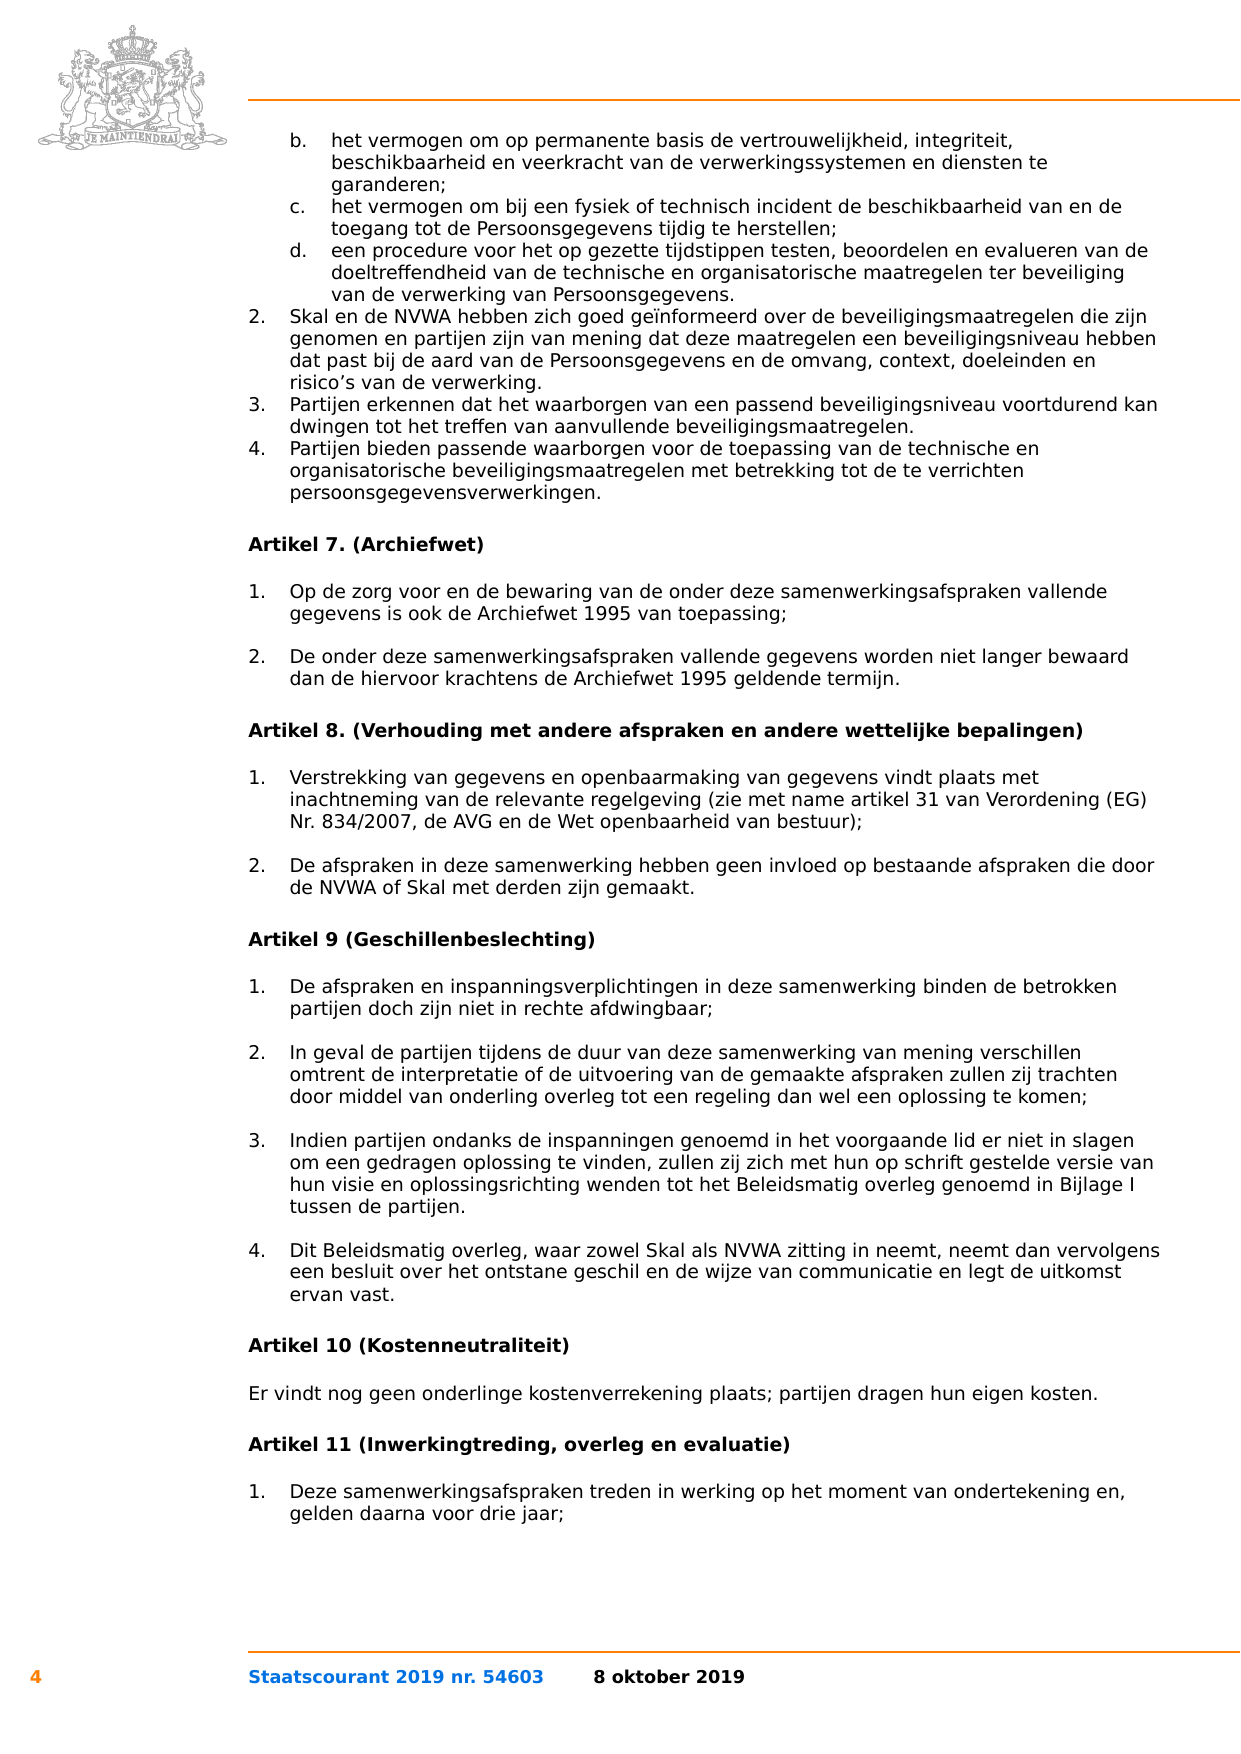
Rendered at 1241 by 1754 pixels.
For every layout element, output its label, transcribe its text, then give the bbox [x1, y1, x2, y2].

text Er vindt nog geen onderlinge kostenverrekening plaats; partijen dragen hun eigen kosten. [248, 1382, 1163, 1404]
picture [38, 25, 227, 150]
subtitle Artikel 7. (Archiefwet) [248, 533, 1163, 556]
text 4. Dit Beleidsmatig overleg, waar zowel Skal als NVWA zitting in neemt, neemt dan vervolgens een besluit over het ontstane geschil en de wijze van communicatie en legt de uitkomst ervan vast. [248, 1239, 1163, 1305]
text 1. De afspraken en inspanningsverplichtingen in deze samenwerking binden de betrokken partijen doch zijn niet in rechte afdwingbaar; [248, 976, 1163, 1020]
text 2. De afspraken in deze samenwerking hebben geen invloed op bestaande afspraken die door de NVWA of Skal met derden zijn gemaakt. [248, 855, 1163, 899]
text 2. Skal en de NVWA hebben zich goed geïnformeerd over de beveiligingsmaatregelen die zijn genomen en partijen zijn van mening dat deze maatregelen een beveiligingsniveau hebben dat past bij de aard van de Persoonsgegevens en de omvang, context, doeleinden en risico’s van de verwerking. [248, 306, 1163, 394]
text 1. Deze samenwerkingsafspraken treden in werking op het moment van ondertekening en, gelden daarna voor drie jaar; [248, 1481, 1163, 1525]
text b. het vermogen om op permanente basis de vertrouwelijkheid, integriteit, beschikbaarheid en veerkracht van de verwerkingssystemen en diensten te garanderen; [289, 130, 1163, 196]
text 2. De onder deze samenwerkingsafspraken vallende gegevens worden niet langer bewaard dan de hiervoor krachtens de Archiefwet 1995 geldende termijn. [248, 646, 1163, 690]
text 2. In geval de partijen tijdens de duur van deze samenwerking van mening verschillen omtrent de interpretatie of de uitvoering van de gemaakte afspraken zullen zij trachten door middel van onderling overleg tot een regeling dan wel een oplossing te komen; [248, 1042, 1163, 1108]
text 4. Partijen bieden passende waarborgen voor de toepassing van de technische en organisatorische beveiligingsmaatregelen met betrekking tot de te verrichten persoonsgegevensverwerkingen. [248, 438, 1163, 503]
text 1. Op de zorg voor en de bewaring van de onder deze samenwerkingsafspraken vallende gegevens is ook de Archiefwet 1995 van toepassing; [248, 581, 1163, 624]
subtitle Artikel 11 (Inwerkingtreding, overleg en evaluatie) [248, 1434, 1163, 1456]
text c. het vermogen om bij een fysiek of technisch incident de beschikbaarheid van en de toegang tot de Persoonsgegevens tijdig te herstellen; [289, 196, 1163, 240]
text d. een procedure voor het op gezette tijdstippen testen, beoordelen en evalueren van de doeltreffendheid van de technische en organisatorische maatregelen ter beveiliging van de verwerking van Persoonsgegevens. [289, 240, 1163, 306]
text 3. Indien partijen ondanks de inspanningen genoemd in het voorgaande lid er niet in slagen om een gedragen oplossing te vinden, zullen zij zich met hun op schrift gestelde versie van hun visie en oplossingsrichting wenden tot het Beleidsmatig overleg genoemd in Bijlage I tussen de partijen. [248, 1130, 1163, 1218]
subtitle Artikel 9 (Geschillenbeslechting) [248, 929, 1163, 951]
subtitle Artikel 8. (Verhouding met andere afspraken en andere wettelijke bepalingen) [248, 720, 1163, 742]
subtitle Artikel 10 (Kostenneutraliteit) [248, 1335, 1163, 1357]
text 1. Verstrekking van gegevens en openbaarmaking van gegevens vindt plaats met inachtneming van de relevante regelgeving (zie met name artikel 31 van Verordening (EG) Nr. 834/2007, de AVG en de Wet openbaarheid van bestuur); [248, 767, 1163, 833]
text 3. Partijen erkennen dat het waarborgen van een passend beveiligingsniveau voortdurend kan dwingen tot het treffen van aanvullende beveiligingsmaatregelen. [248, 394, 1163, 438]
